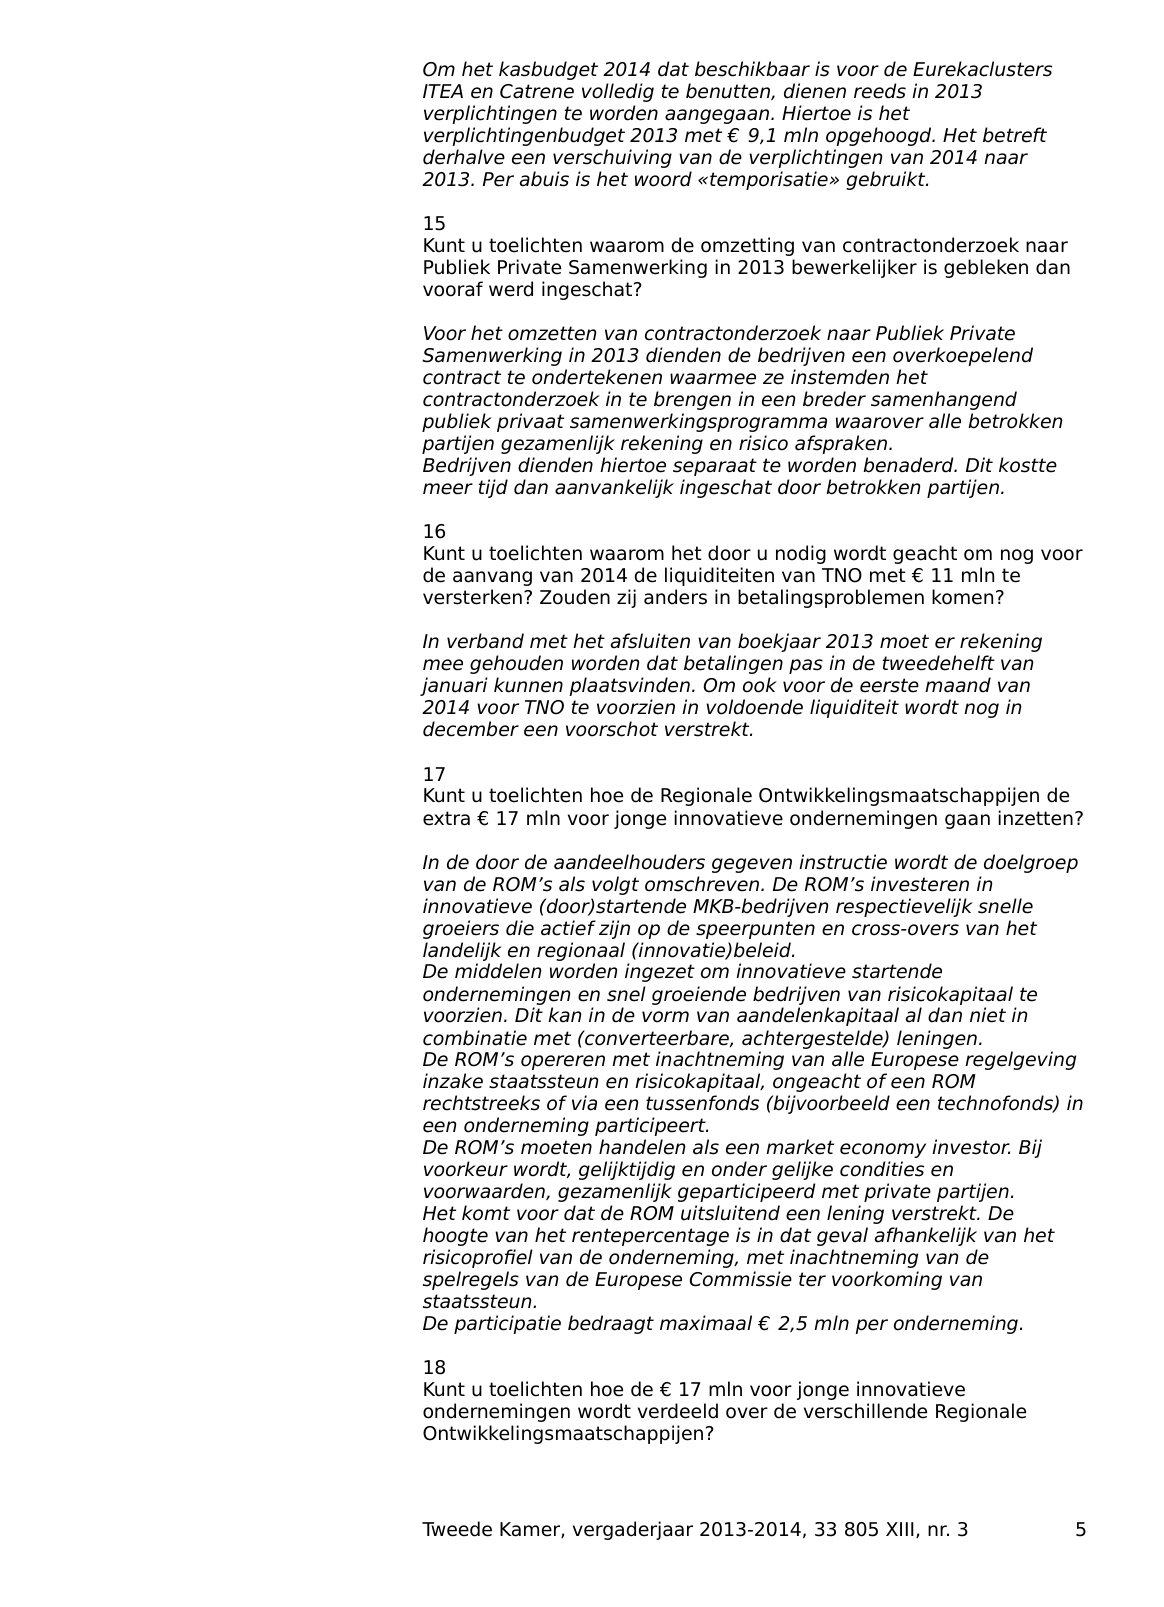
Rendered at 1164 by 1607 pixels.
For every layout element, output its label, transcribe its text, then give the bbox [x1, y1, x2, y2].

text 15 [422, 213, 1087, 235]
text De participatie bedraagt maximaal € 2,5 mln per onderneming. [422, 1313, 1087, 1335]
text De middelen worden ingezet om innovatieve startende ondernemingen en snel groeiende bedrijven van risicokapitaal te voorzien. Dit kan in de vorm van aandelenkapitaal al dan niet in combinatie met (converteerbare, achtergestelde) leningen. [422, 961, 1087, 1049]
text Bedrijven dienden hiertoe separaat te worden benaderd. Dit kostte meer tijd dan aanvankelijk ingeschat door betrokken partijen. [422, 455, 1087, 499]
text Kunt u toelichten hoe de Regionale Ontwikkelingsmaatschappijen de extra € 17 mln voor jonge innovatieve ondernemingen gaan inzetten? [422, 785, 1087, 829]
text Het komt voor dat de ROM uitsluitend een lening verstrekt. De hoogte van het rentepercentage is in dat geval afhankelijk van het risicoprofiel van de onderneming, met inachtneming van de spelregels van de Europese Commissie ter voorkoming van staatssteun. [422, 1203, 1087, 1313]
text Kunt u toelichten waarom het door u nodig wordt geacht om nog voor de aanvang van 2014 de liquiditeiten van TNO met € 11 mln te versterken? Zouden zij anders in betalingsproblemen komen? [422, 543, 1087, 609]
text Voor het omzetten van contractonderzoek naar Publiek Private Samenwerking in 2013 dienden de bedrijven een overkoepelend contract te ondertekenen waarmee ze instemden het contractonderzoek in te brengen in een breder samenhangend publiek privaat samenwerkingsprogramma waarover alle betrokken partijen gezamenlijk rekening en risico afspraken. [422, 323, 1087, 455]
text Kunt u toelichten waarom de omzetting van contractonderzoek naar Publiek Private Samenwerking in 2013 bewerkelijker is gebleken dan vooraf werd ingeschat? [422, 235, 1087, 301]
text 16 [422, 521, 1087, 543]
text De ROM’s moeten handelen als een market economy investor. Bij voorkeur wordt, gelijktijdig en onder gelijke condities en voorwaarden, gezamenlijk geparticipeerd met private partijen. [422, 1137, 1087, 1203]
text In verband met het afsluiten van boekjaar 2013 moet er rekening mee gehouden worden dat betalingen pas in de tweedehelft van januari kunnen plaatsvinden. Om ook voor de eerste maand van 2014 voor TNO te voorzien in voldoende liquiditeit wordt nog in december een voorschot verstrekt. [422, 631, 1087, 741]
text In de door de aandeelhouders gegeven instructie wordt de doelgroep van de ROM’s als volgt omschreven. De ROM’s investeren in innovatieve (door)startende MKB-bedrijven respectievelijk snelle groeiers die actief zijn op de speerpunten en cross-overs van het landelijk en regionaal (innovatie)beleid. [422, 852, 1087, 961]
text 17 [422, 763, 1087, 785]
text Om het kasbudget 2014 dat beschikbaar is voor de Eurekaclusters ITEA en Catrene volledig te benutten, dienen reeds in 2013 verplichtingen te worden aangegaan. Hiertoe is het verplichtingenbudget 2013 met € 9,1 mln opgehoogd. Het betreft derhalve een verschuiving van de verplichtingen van 2014 naar 2013. Per abuis is het woord «temporisatie» gebruikt. [422, 59, 1087, 191]
text De ROM’s opereren met inachtneming van alle Europese regelgeving inzake staatssteun en risicokapitaal, ongeacht of een ROM rechtstreeks of via een tussenfonds (bijvoorbeeld een technofonds) in een onderneming participeert. [422, 1049, 1087, 1137]
text 18 [422, 1357, 1087, 1379]
text Kunt u toelichten hoe de € 17 mln voor jonge innovatieve ondernemingen wordt verdeeld over de verschillende Regionale Ontwikkelingsmaatschappijen? [422, 1379, 1087, 1445]
